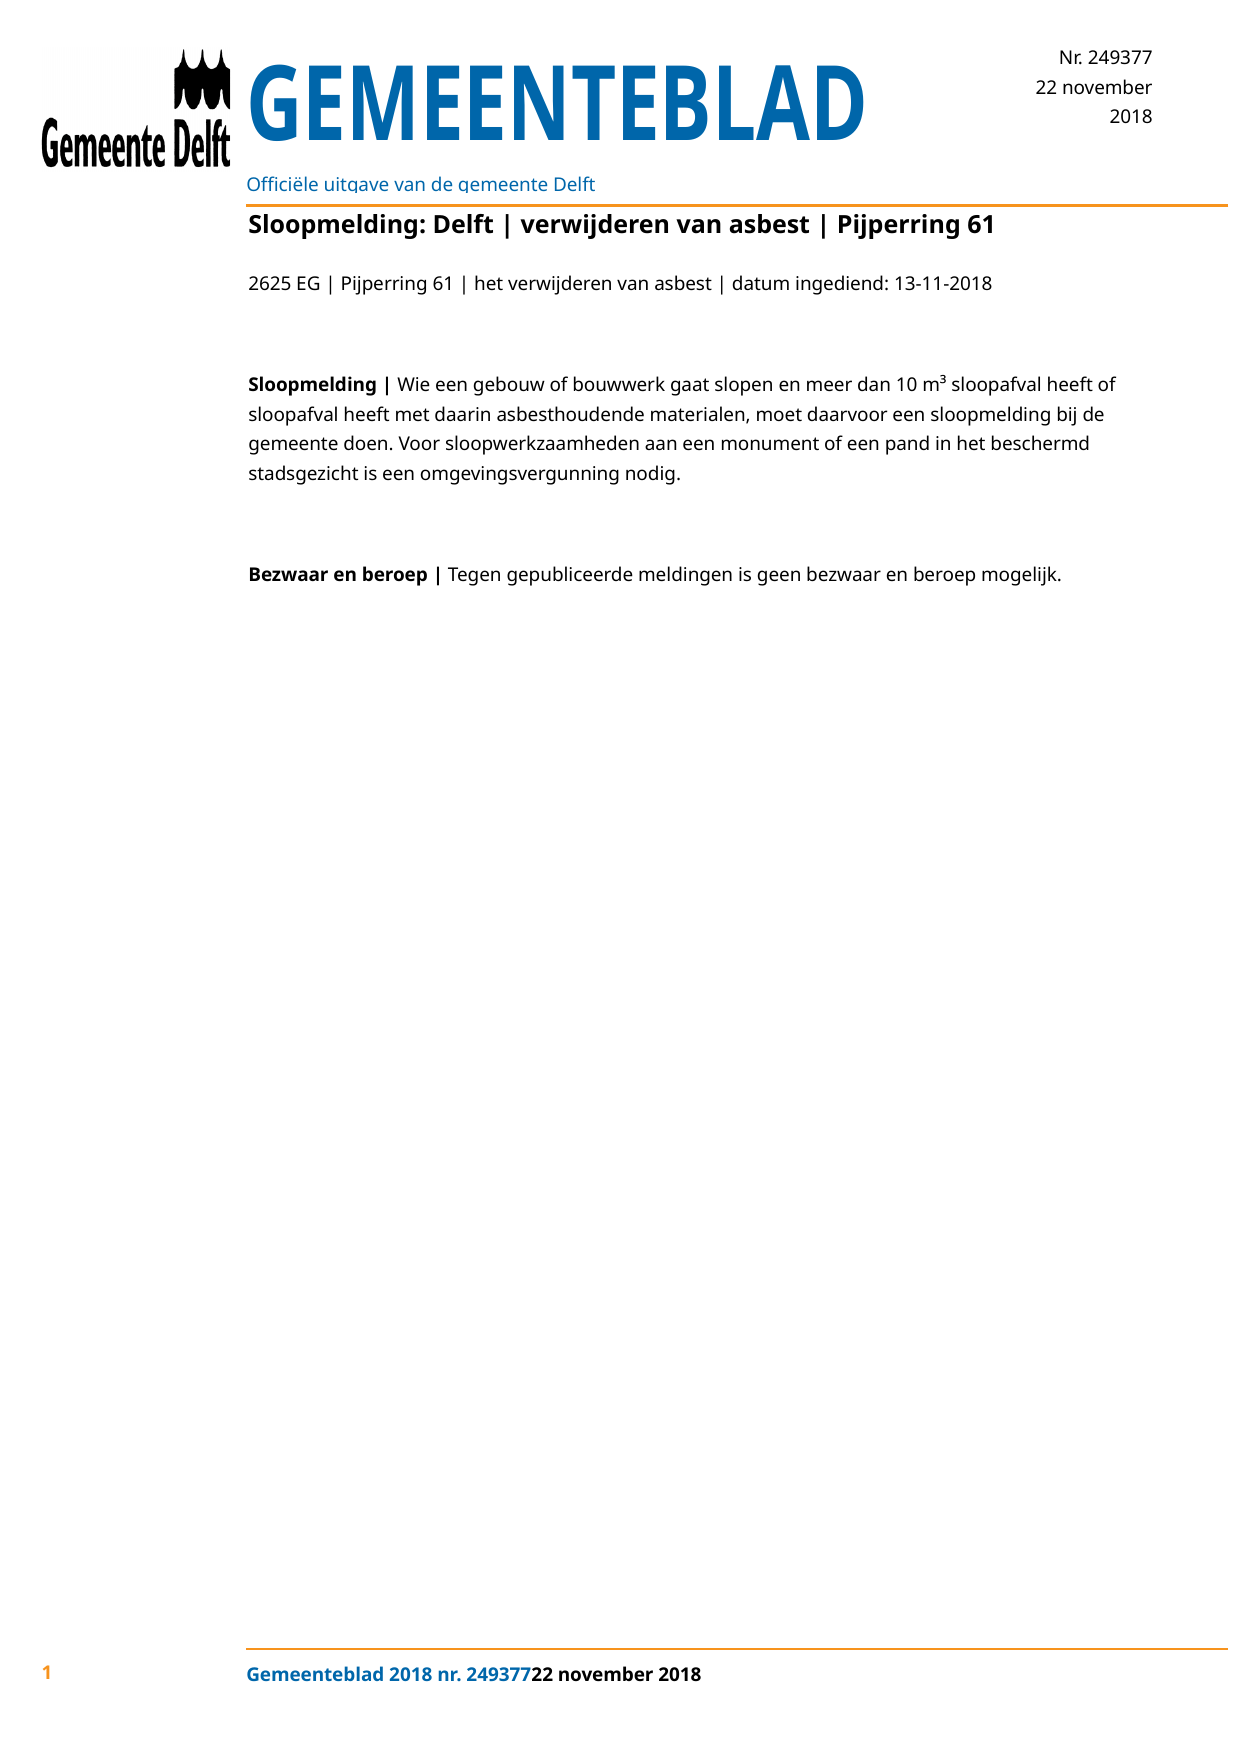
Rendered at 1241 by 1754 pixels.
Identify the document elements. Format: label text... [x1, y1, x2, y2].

text 2625 EG | Pijperring 61 | het verwijderen van asbest | datum ingediend: 13-11-2018 [248, 270, 1152, 296]
picture [41, 47, 231, 172]
text Sloopmelding | Wie een gebouw of bouwwerk gaat slopen en meer dan 10 m³ sloopafval heeft of sloopafval heeft met daarin asbesthoudende materialen, moet daarvoor een sloopmelding bij de gemeente doen. Voor sloopwerkzaamheden aan een monument of een pand in het beschermd stadsgezicht is een omgevingsvergunning nodig. [248, 371, 1152, 486]
text Sloopmelding: Delft | verwijderen van asbest | Pijperring 61 [248, 207, 1152, 241]
text Bezwaar en beroep | Tegen gepubliceerde meldingen is geen bezwaar en beroep mogelijk. [248, 561, 1152, 586]
